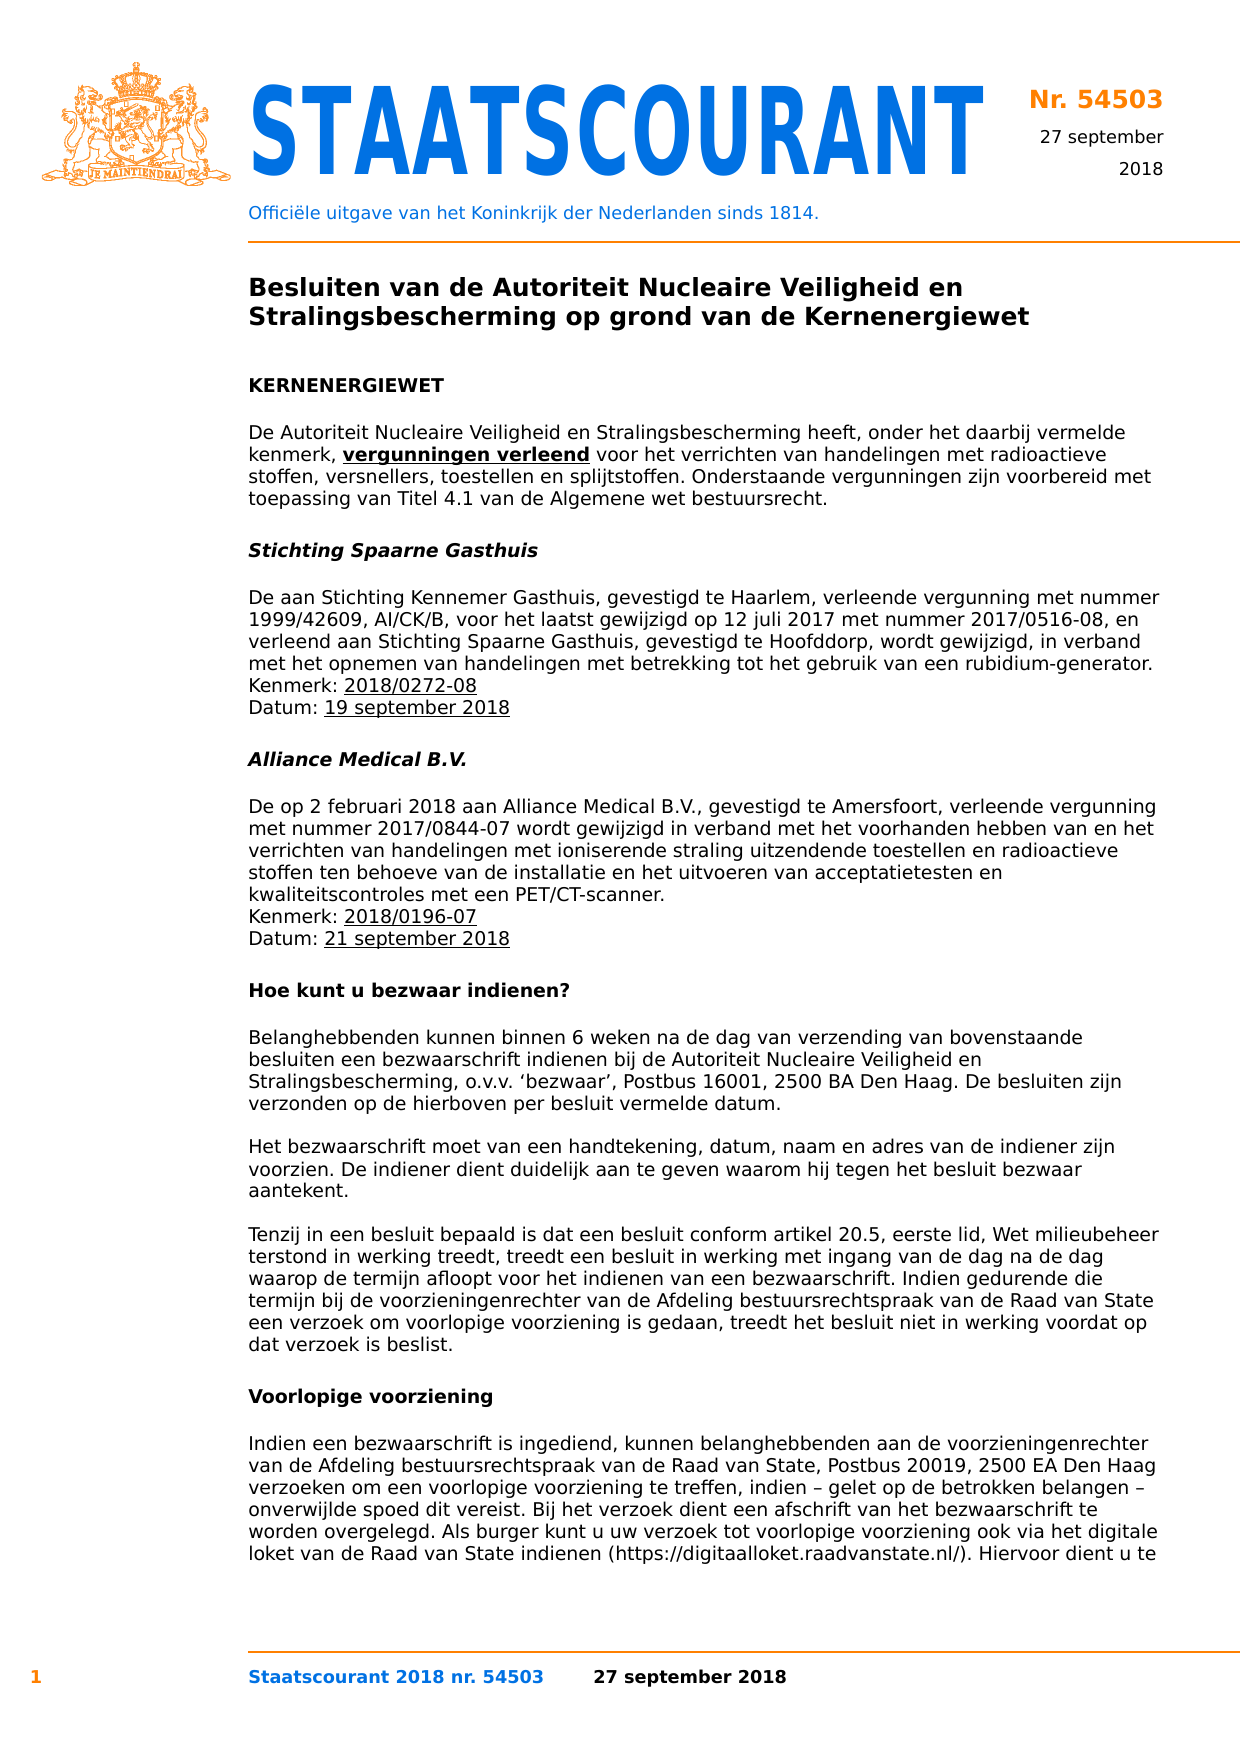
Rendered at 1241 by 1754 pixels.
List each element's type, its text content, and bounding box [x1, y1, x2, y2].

text De op 2 februari 2018 aan Alliance Medical B.V., gevestigd te Amersfoort, verleende vergunning met nummer 2017/0844-07 wordt gewijzigd in verband met het voorhanden hebben van en het verrichten van handelingen met ioniserende straling uitzendende toestellen en radioactieve stoffen ten behoeve van de installatie en het uitvoeren van acceptatietesten en kwaliteitscontroles met een PET/CT-scanner. [248, 796, 1163, 906]
text Datum: 21 september 2018 [248, 928, 1163, 950]
subtitle Stichting Spaarne Gasthuis [248, 540, 1163, 562]
text Kenmerk: 2018/0196-07 [248, 906, 1163, 928]
text De Autoriteit Nucleaire Veiligheid en Stralingsbescherming heeft, onder het daarbij vermelde kenmerk, vergunningen verleend voor het verrichten van handelingen met radioactieve stoffen, versnellers, toestellen en splijtstoffen. Onderstaande vergunningen zijn voorbereid met toepassing van Titel 4.1 van de Algemene wet bestuursrecht. [248, 422, 1163, 510]
subtitle Hoe kunt u bezwaar indienen? [248, 980, 1163, 1002]
table_cell 2018 [998, 153, 1240, 203]
table_header Nr. 54503 [998, 62, 1240, 121]
text Tenzij in een besluit bepaald is dat een besluit conform artikel 20.5, eerste lid, Wet milieubeheer terstond in werking treedt, treedt een besluit in werking met ingang van de dag na de dag waarop de termijn afloopt voor het indienen van een bezwaarschrift. Indien gedurende die termijn bij de voorzieningenrechter van de Afdeling bestuursrechtspraak van de Raad van State een verzoek om voorlopige voorziening is gedaan, treedt het besluit niet in werking voordat op dat verzoek is beslist. [248, 1224, 1163, 1356]
table_header [25, 62, 248, 241]
subtitle Voorlopige voorziening [248, 1386, 1163, 1408]
subtitle KERNENERGIEWET [248, 375, 1163, 397]
text Belanghebbenden kunnen binnen 6 weken na de dag van verzending van bovenstaande besluiten een bezwaarschrift indienen bij de Autoriteit Nucleaire Veiligheid en Stralingsbescherming, o.v.v. ‘bezwaar’, Postbus 16001, 2500 BA Den Haag. De besluiten zijn verzonden op de hierboven per besluit vermelde datum. [248, 1027, 1163, 1114]
picture [41, 62, 231, 186]
table_cell Officiële uitgave van het Koninkrijk der Nederlanden sinds 1814. [248, 203, 1240, 241]
subtitle Alliance Medical B.V. [248, 749, 1163, 771]
table_cell 27 september [998, 121, 1240, 153]
text Datum: 19 september 2018 [248, 697, 1163, 719]
text Het bezwaarschrift moet van een handtekening, datum, naam en adres van de indiener zijn voorzien. De indiener dient duidelijk aan te geven waarom hij tegen het besluit bezwaar aantekent. [248, 1136, 1163, 1202]
text Kenmerk: 2018/0272-08 [248, 675, 1163, 697]
text Indien een bezwaarschrift is ingediend, kunnen belanghebbenden aan de voorzieningenrechter van de Afdeling bestuursrechtspraak van de Raad van State, Postbus 20019, 2500 EA Den Haag verzoeken om een voorlopige voorziening te treffen, indien – gelet op de betrokken belangen – onverwijlde spoed dit vereist. Bij het verzoek dient een afschrift van het bezwaarschrift te worden overgelegd. Als burger kunt u uw verzoek tot voorlopige voorziening ook via het digitale loket van de Raad van State indienen (https://digitaalloket.raadvanstate.nl/). Hiervoor dient u te [248, 1433, 1163, 1565]
table_header STAATSCOURANT [248, 62, 998, 203]
text De aan Stichting Kennemer Gasthuis, gevestigd te Haarlem, verleende vergunning met nummer 1999/42609, AI/CK/B, voor het laatst gewijzigd op 12 juli 2017 met nummer 2017/0516-08, en verleend aan Stichting Spaarne Gasthuis, gevestigd te Hoofddorp, wordt gewijzigd, in verband met het opnemen van handelingen met betrekking tot het gebruik van een rubidium-generator. [248, 587, 1163, 675]
subtitle Besluiten van de Autoriteit Nucleaire Veiligheid en Stralingsbescherming op grond van de Kernenergiewet [248, 273, 1163, 331]
